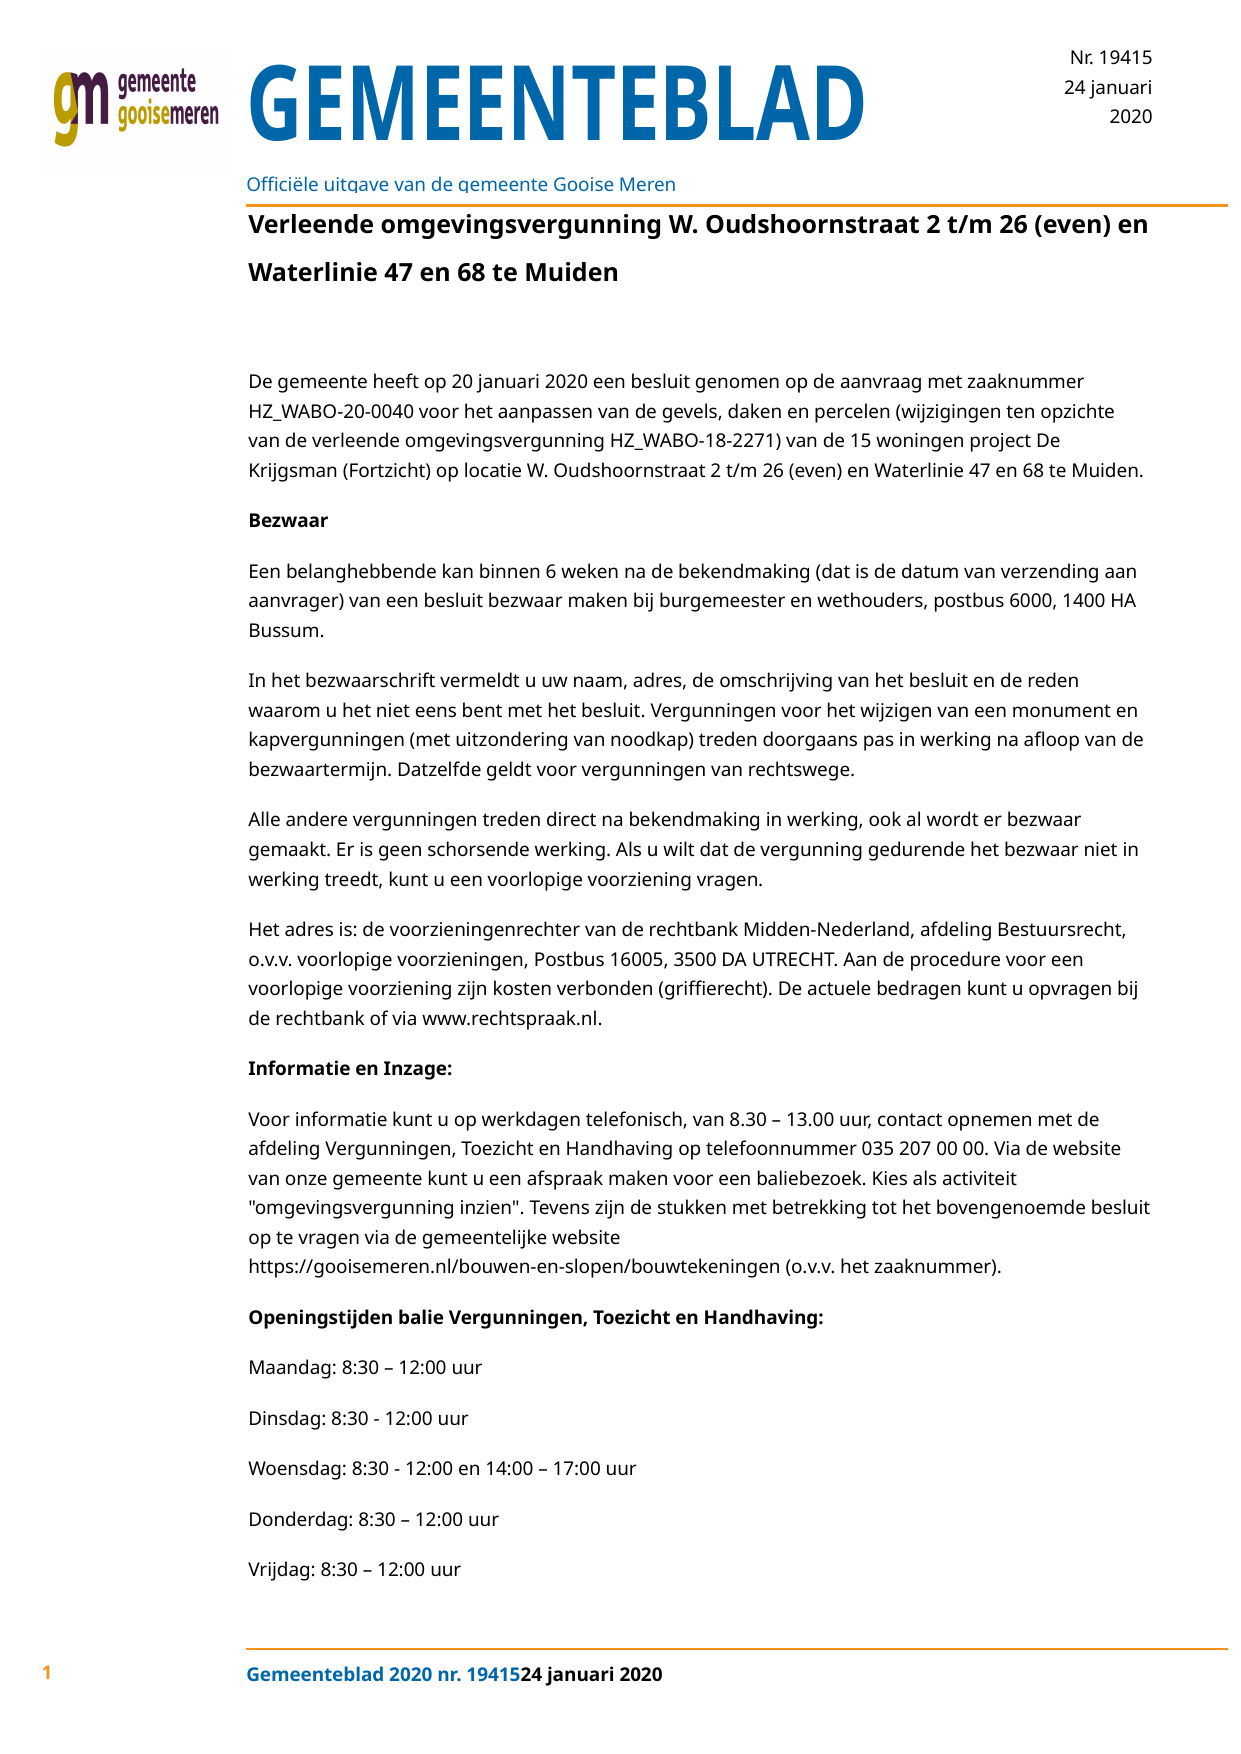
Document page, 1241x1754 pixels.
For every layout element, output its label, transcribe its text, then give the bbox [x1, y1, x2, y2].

text Informatie en Inzage: [248, 1055, 1152, 1081]
text Verleende omgevingsvergunning W. Oudshoornstraat 2 t/m 26 (even) en Waterlinie 47 en 68 te Muiden [248, 207, 1152, 288]
picture [41, 47, 231, 172]
text Woensdag: 8:30 - 12:00 en 14:00 – 17:00 uur [248, 1455, 1152, 1481]
text Dinsdag: 8:30 - 12:00 uur [248, 1405, 1152, 1431]
text Maandag: 8:30 – 12:00 uur [248, 1354, 1152, 1380]
text Het adres is: de voorzieningenrechter van de rechtbank Midden-Nederland, afdeling Bestuursrecht, o.v.v. voorlopige voorzieningen, Postbus 16005, 3500 DA UTRECHT. Aan de procedure voor een voorlopige voorziening zijn kosten verbonden (griffierecht). De actuele bedragen kunt u opvragen bij de rechtbank of via www.rechtspraak.nl. [248, 916, 1152, 1031]
text Voor informatie kunt u op werkdagen telefonisch, van 8.30 – 13.00 uur, contact opnemen met de afdeling Vergunningen, Toezicht en Handhaving op telefoonnummer 035 207 00 00. Via de website van onze gemeente kunt u een afspraak maken voor een baliebezoek. Kies als activiteit "omgevingsvergunning inzien". Tevens zijn de stukken met betrekking tot het bovengenoemde besluit op te vragen via de gemeentelijke website https://gooisemeren.nl/bouwen-en-slopen/bouwtekeningen (o.v.v. het zaaknummer). [248, 1106, 1152, 1279]
text Donderdag: 8:30 – 12:00 uur [248, 1506, 1152, 1532]
text Alle andere vergunningen treden direct na bekendmaking in werking, ook al wordt er bezwaar gemaakt. Er is geen schorsende werking. Als u wilt dat de vergunning gedurende het bezwaar niet in werking treedt, kunt u een voorlopige voorziening vragen. [248, 807, 1152, 892]
text Bezwaar [248, 507, 1152, 533]
text In het bezwaarschrift vermeldt u uw naam, adres, de omschrijving van het besluit en de reden waarom u het niet eens bent met het besluit. Vergunningen voor het wijzigen van een monument en kapvergunningen (met uitzondering van noodkap) treden doorgaans pas in werking na afloop van de bezwaartermijn. Datzelfde geldt voor vergunningen van rechtswege. [248, 667, 1152, 782]
text De gemeente heeft op 20 januari 2020 een besluit genomen op de aanvraag met zaaknummer HZ_WABO-20-0040 voor het aanpassen van de gevels, daken en percelen (wijzigingen ten opzichte van de verleende omgevingsvergunning HZ_WABO-18-2271) van de 15 woningen project De Krijgsman (Fortzicht) op locatie W. Oudshoornstraat 2 t/m 26 (even) en Waterlinie 47 en 68 te Muiden. [248, 368, 1152, 483]
text Een belanghebbende kan binnen 6 weken na de bekendmaking (dat is de datum van verzending aan aanvrager) van een besluit bezwaar maken bij burgemeester en wethouders, postbus 6000, 1400 HA Bussum. [248, 558, 1152, 643]
text Openingstijden balie Vergunningen, Toezicht en Handhaving: [248, 1304, 1152, 1330]
text Vrijdag: 8:30 – 12:00 uur [248, 1556, 1152, 1582]
